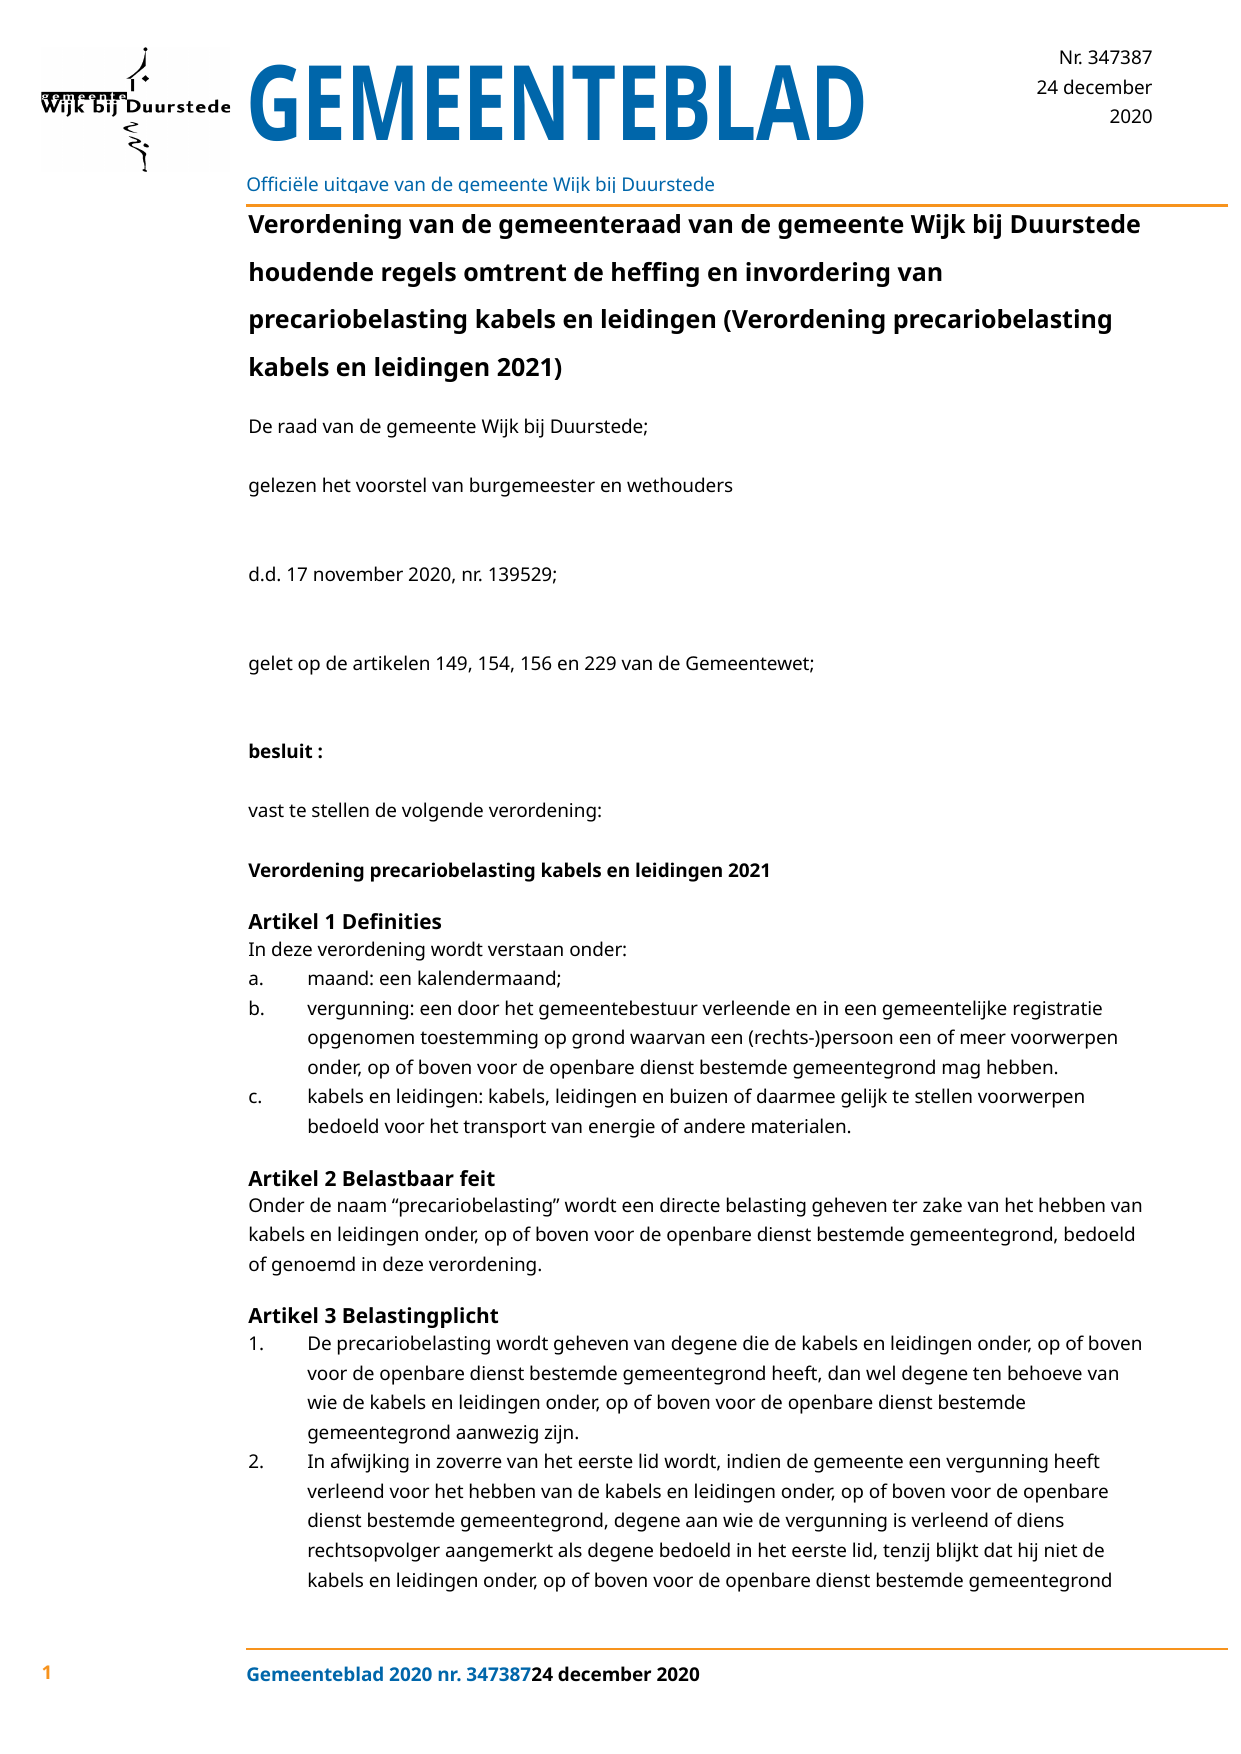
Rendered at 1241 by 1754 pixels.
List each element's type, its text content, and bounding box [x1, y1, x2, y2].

list vergunning: een door het gemeentebestuur verleende en in een gemeentelijke registratie opgenomen toestemming op grond waarvan een (rechts-)persoon een of meer voorwerpen onder, op of boven voor de openbare dienst bestemde gemeentegrond mag hebben. [248, 995, 1152, 1080]
text Verordening van de gemeenteraad van de gemeente Wijk bij Duurstede houdende regels omtrent de heffing en invordering van precariobelasting kabels en leidingen (Verordening precariobelasting kabels en leidingen 2021) [248, 207, 1152, 384]
text Onder de naam “precariobelasting” wordt een directe belasting geheven ter zake van het hebben van kabels en leidingen onder, op of boven voor de openbare dienst bestemde gemeentegrond, bedoeld of genoemd in deze verordening. [248, 1192, 1152, 1277]
text besluit : [248, 738, 1152, 764]
text In deze verordening wordt verstaan onder: [248, 936, 1152, 961]
text Artikel 1 Definities [248, 907, 1152, 936]
list kabels en leidingen: kabels, leidingen en buizen of daarmee gelijk te stellen voorwerpen bedoeld voor het transport van energie of andere materialen. [248, 1084, 1152, 1139]
list In afwijking in zoverre van het eerste lid wordt, indien de gemeente een vergunning heeft verleend voor het hebben van de kabels en leidingen onder, op of boven voor de openbare dienst bestemde gemeentegrond, degene aan wie de vergunning is verleend of diens rechtsopvolger aangemerkt als degene bedoeld in het eerste lid, tenzij blijkt dat hij niet de kabels en leidingen onder, op of boven voor de openbare dienst bestemde gemeentegrond [248, 1448, 1152, 1592]
text gelet op de artikelen 149, 154, 156 en 229 van de Gemeentewet; [248, 650, 1152, 676]
text gelezen het voorstel van burgemeester en wethouders [248, 472, 1152, 498]
text Verordening precariobelasting kabels en leidingen 2021 [248, 857, 1152, 883]
text De raad van de gemeente Wijk bij Duurstede; [248, 413, 1152, 439]
text vast te stellen de volgende verordening: [248, 798, 1152, 823]
list De precariobelasting wordt geheven van degene die de kabels en leidingen onder, op of boven voor de openbare dienst bestemde gemeentegrond heeft, dan wel degene ten behoeve van wie de kabels en leidingen onder, op of boven voor de openbare dienst bestemde gemeentegrond aanwezig zijn. [248, 1330, 1152, 1444]
text Artikel 2 Belastbaar feit [248, 1164, 1152, 1192]
text d.d. 17 november 2020, nr. 139529; [248, 561, 1152, 587]
picture [41, 47, 231, 172]
list maand: een kalendermaand; [248, 965, 1152, 991]
text Artikel 3 Belastingplicht [248, 1302, 1152, 1330]
